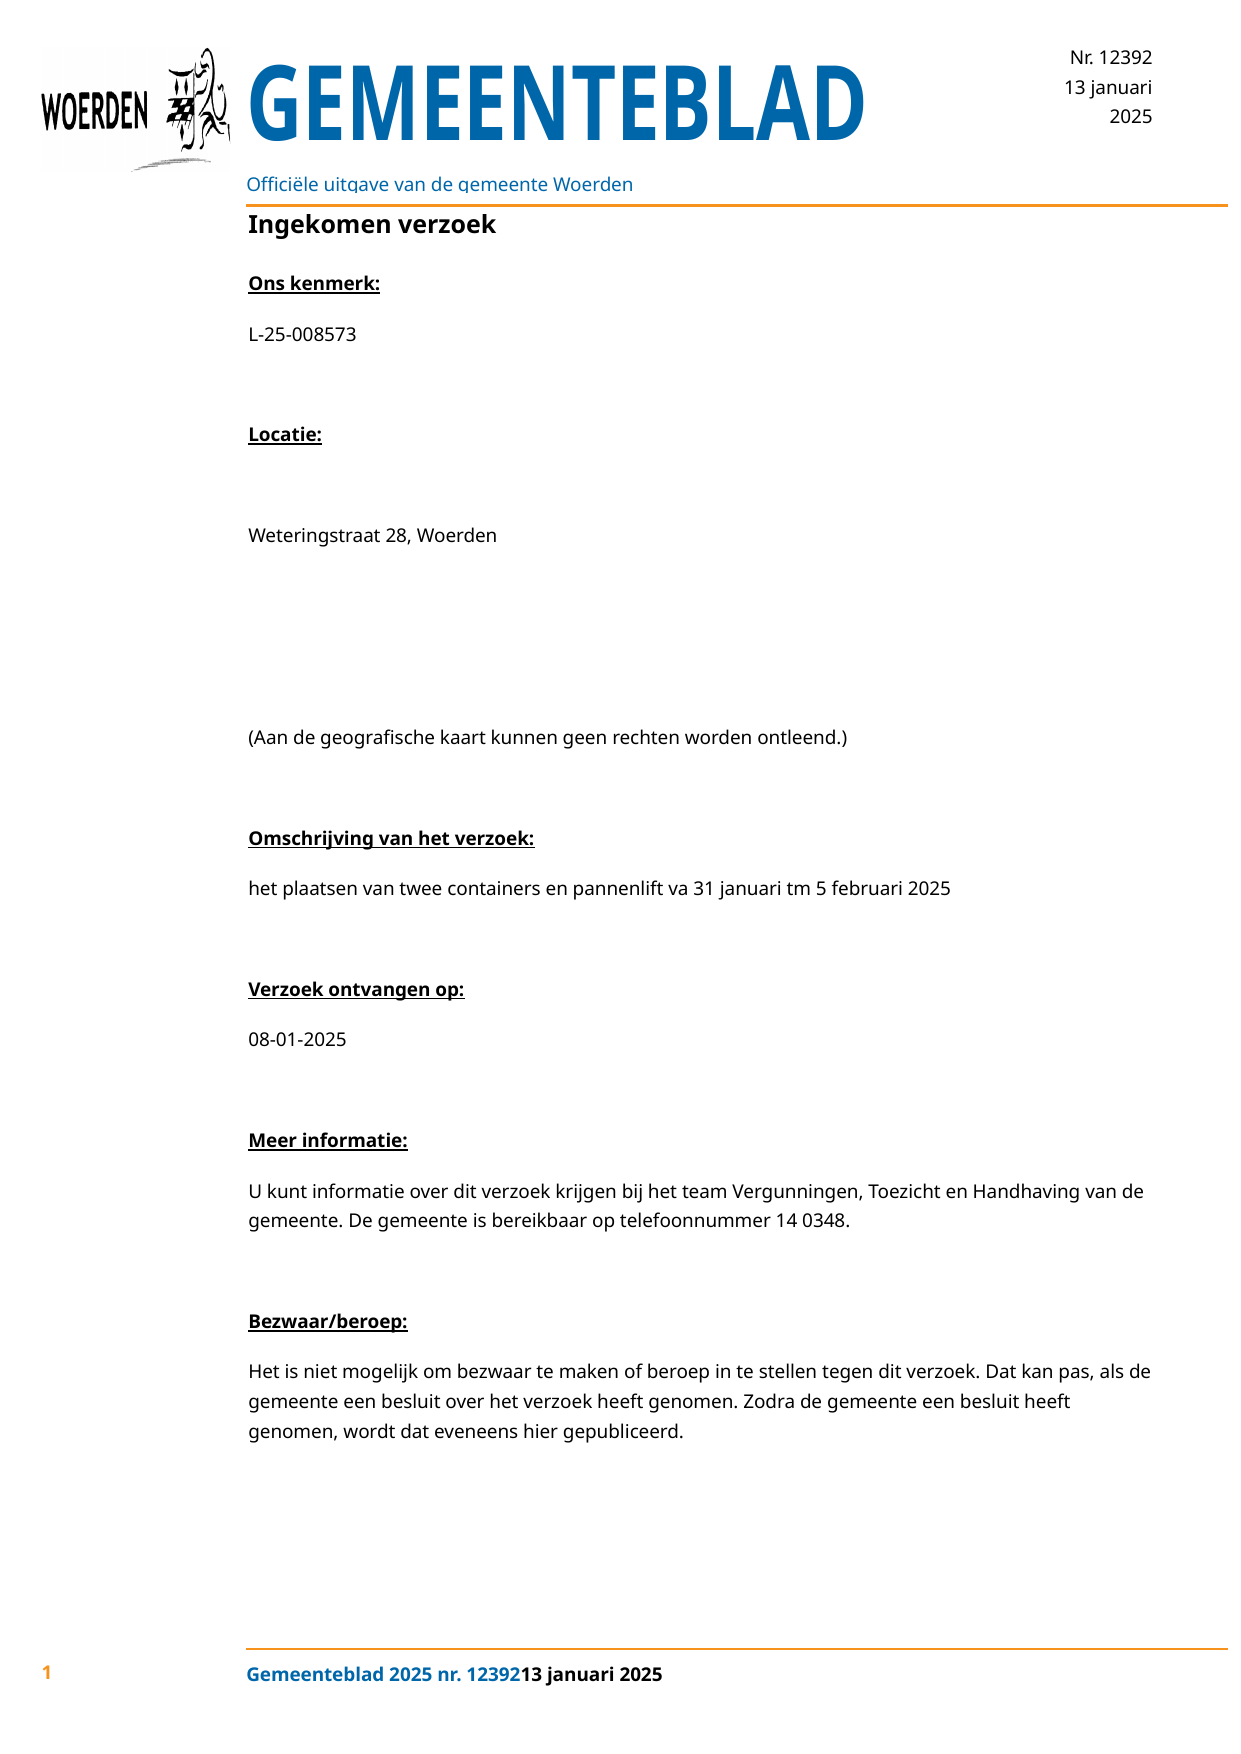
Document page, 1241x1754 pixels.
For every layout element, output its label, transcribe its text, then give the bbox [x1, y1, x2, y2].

text Verzoek ontvangen op: [248, 976, 1152, 1002]
text (Aan de geografische kaart kunnen geen rechten worden ontleend.) [248, 724, 1152, 750]
text Ons kenmerk: [248, 270, 1152, 296]
text Locatie: [248, 422, 1152, 447]
text Omschrijving van het verzoek: [248, 825, 1152, 851]
text het plaatsen van twee containers en pannenlift va 31 januari tm 5 februari 2025 [248, 875, 1152, 901]
text L-25-008573 [248, 321, 1152, 346]
text Meer informatie: [248, 1127, 1152, 1153]
text U kunt informatie over dit verzoek krijgen bij het team Vergunningen, Toezicht en Handhaving van de gemeente. De gemeente is bereikbaar op telefoonnummer 14 0348. [248, 1178, 1152, 1233]
text Het is niet mogelijk om bezwaar te maken of beroep in te stellen tegen dit verzoek. Dat kan pas, als de gemeente een besluit over het verzoek heeft genomen. Zodra de gemeente een besluit heeft genomen, wordt dat eveneens hier gepubliceerd. [248, 1359, 1152, 1443]
text Ingekomen verzoek [248, 207, 1152, 241]
text Weteringstraat 28, Woerden [248, 522, 1152, 548]
text 08-01-2025 [248, 1027, 1152, 1052]
picture [41, 47, 231, 172]
text Bezwaar/beroep: [248, 1308, 1152, 1334]
